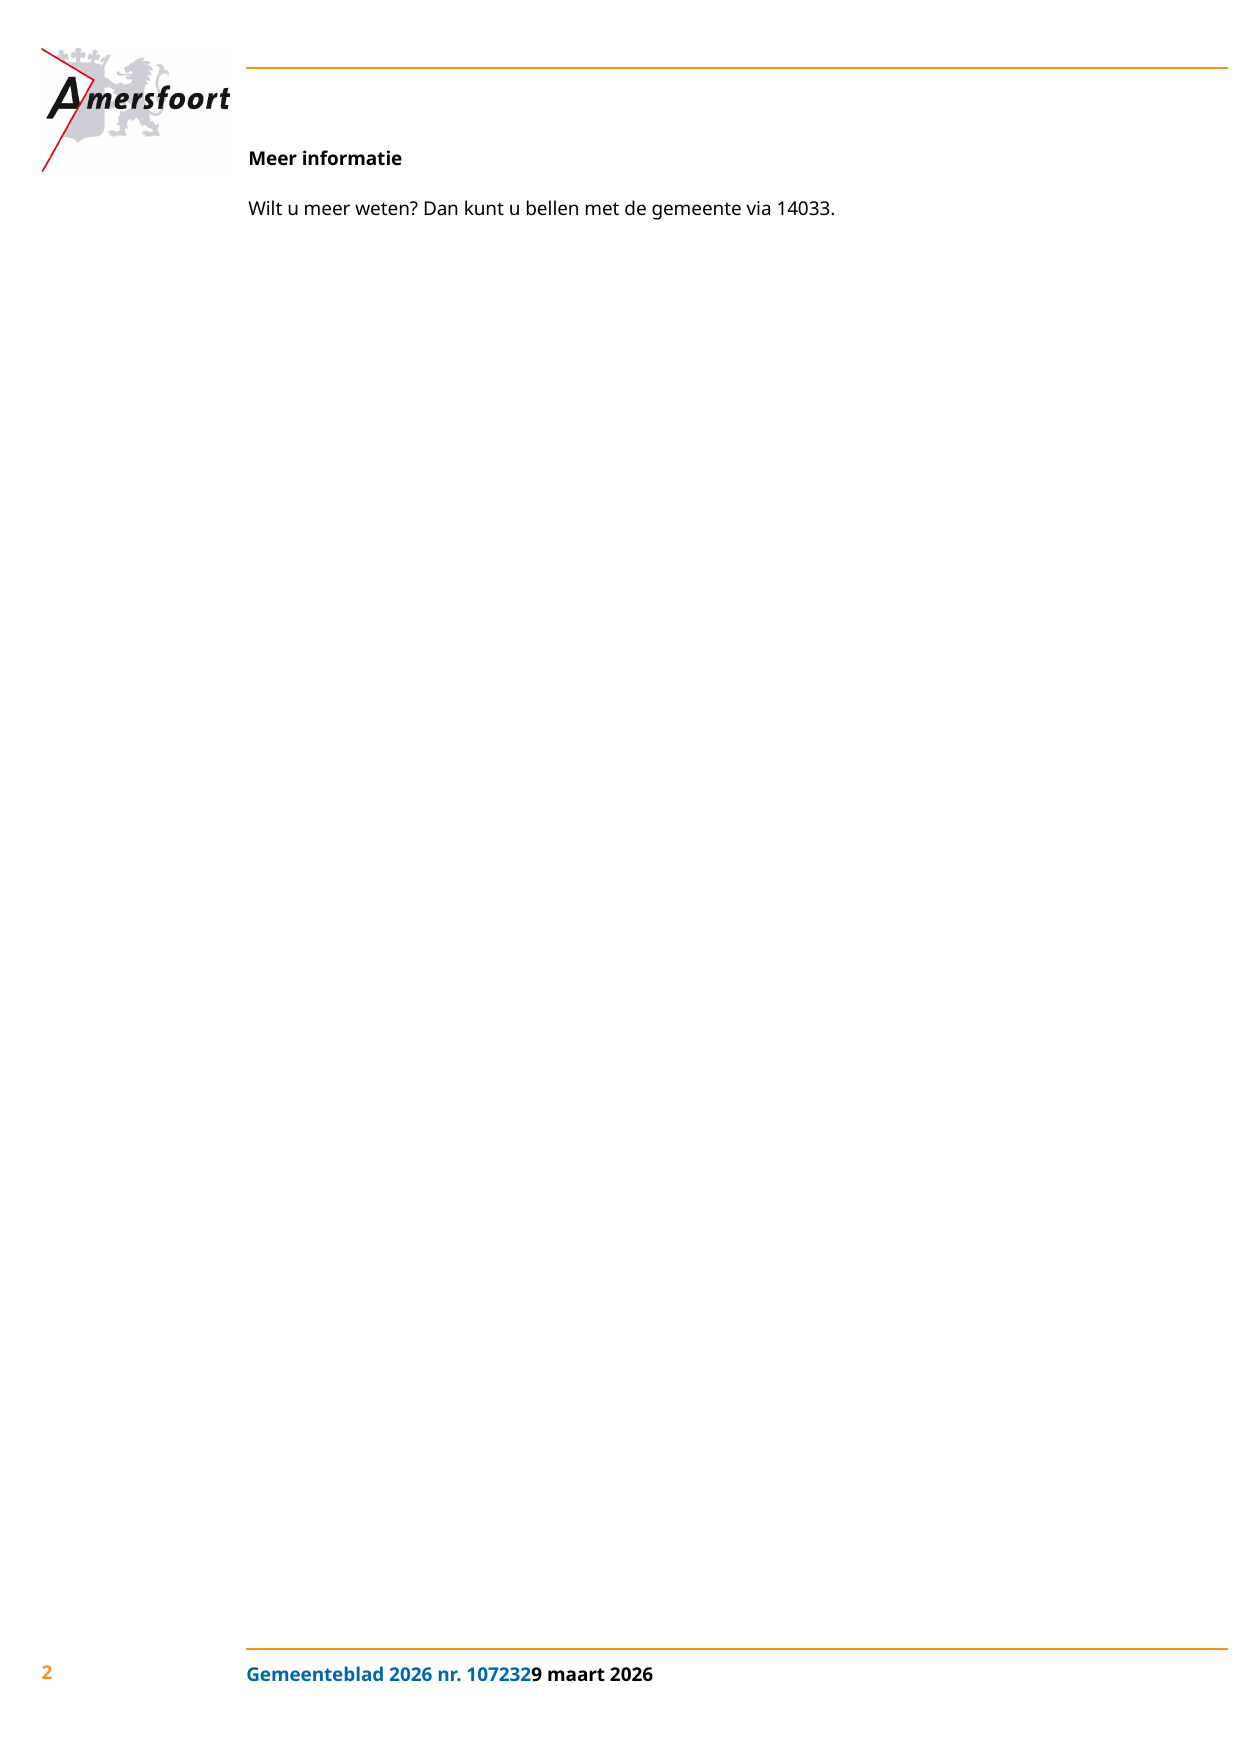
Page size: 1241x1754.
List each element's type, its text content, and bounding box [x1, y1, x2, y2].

picture [41, 47, 231, 172]
text Wilt u meer weten? Dan kunt u bellen met de gemeente via 14033. [248, 196, 1152, 221]
text Meer informatie [248, 145, 1152, 171]
